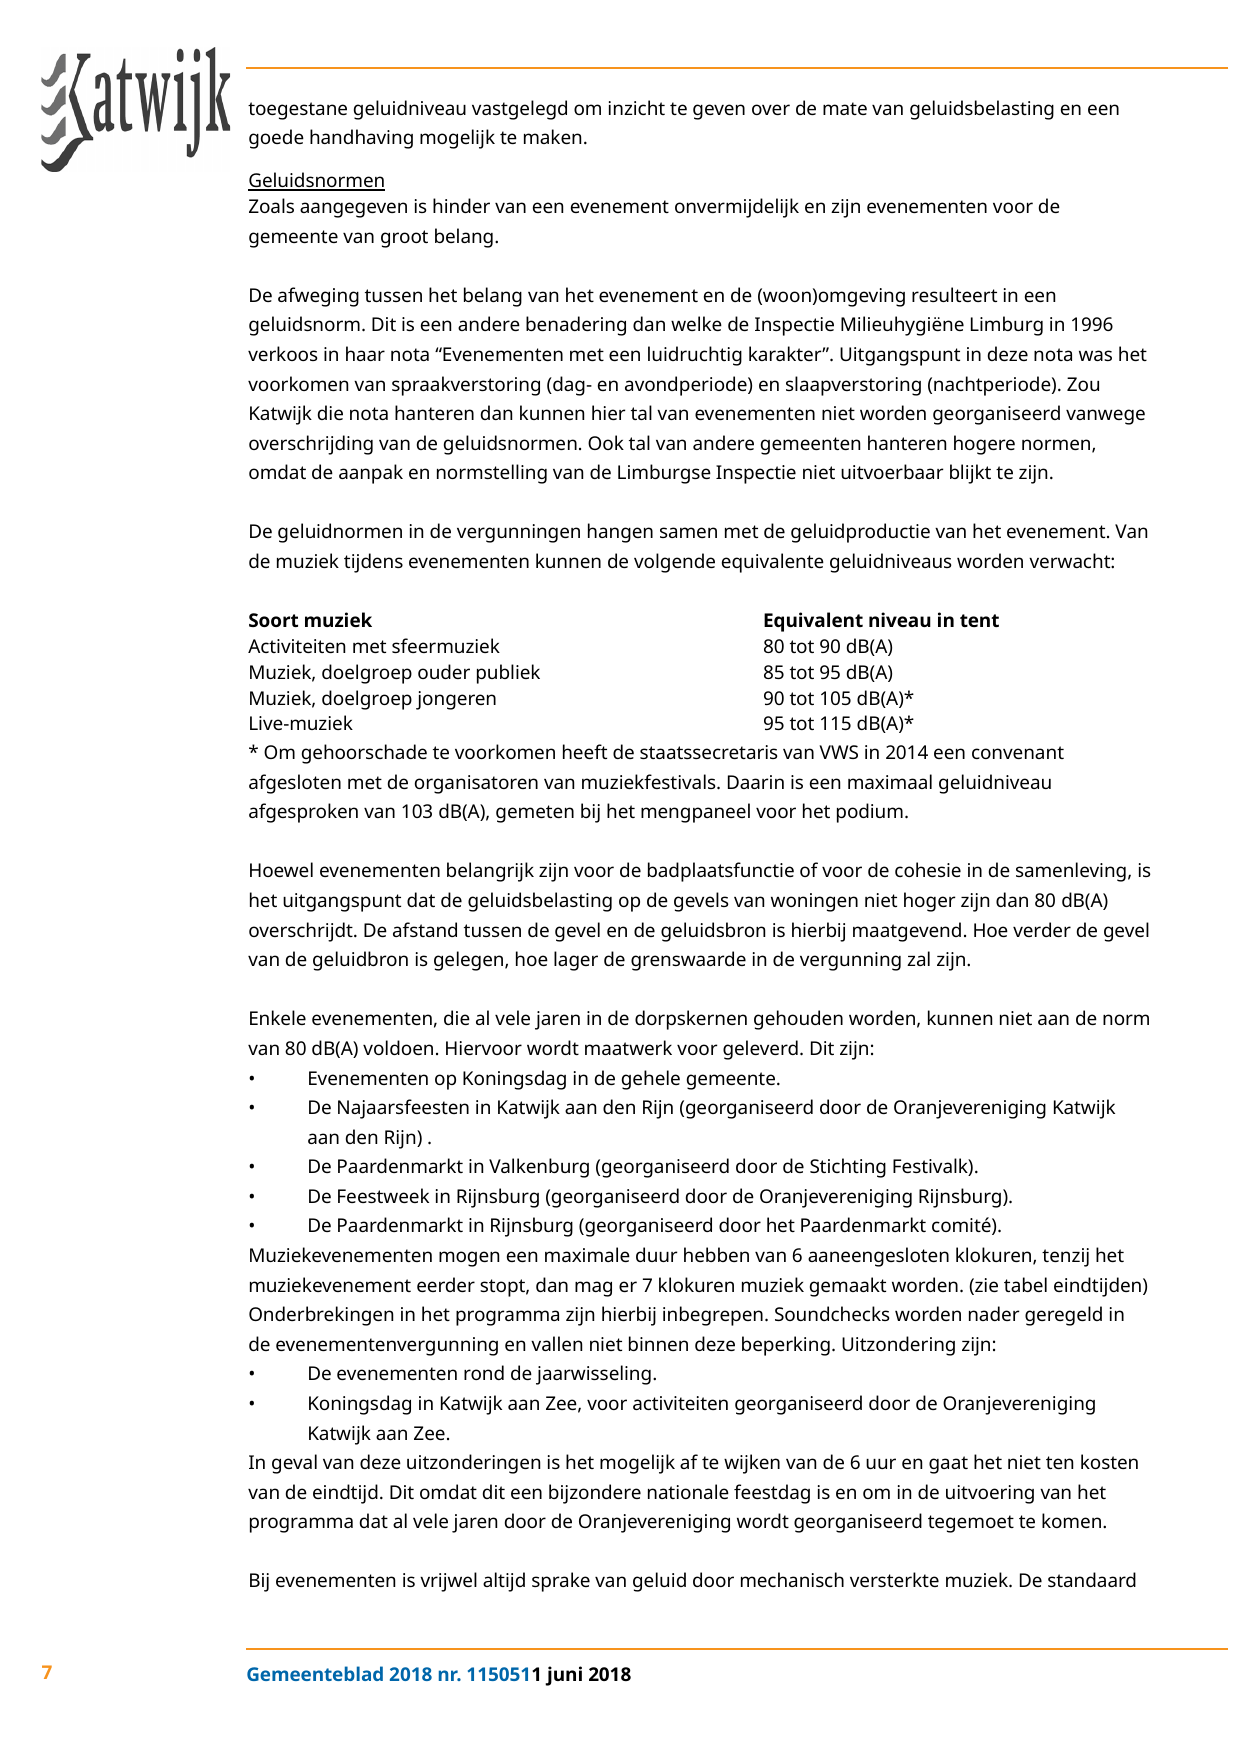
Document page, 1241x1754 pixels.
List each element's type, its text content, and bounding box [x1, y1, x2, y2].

table_cell Live-muziek [248, 710, 763, 736]
text Enkele evenementen, die al vele jaren in de dorpskernen gehouden worden, kunnen niet aan de norm van 80 dB(A) voldoen. Hiervoor wordt maatwerk voor geleverd. Dit zijn: [248, 1006, 1152, 1061]
text * Om gehoorschade te voorkomen heeft de staatssecretaris van VWS in 2014 een convenant afgesloten met de organisatoren van muziekfestivals. Daarin is een maximaal geluidniveau afgesproken van 103 dB(A), gemeten bij het mengpaneel voor het podium. [248, 739, 1152, 824]
table_cell Muziek, doelgroep jongeren [248, 685, 763, 710]
table_cell 95 tot 115 dB(A)* [763, 710, 1152, 736]
text Geluidsnormen [248, 167, 1152, 193]
list Evenementen op Koningsdag in de gehele gemeente. [248, 1065, 1152, 1091]
table_header Equivalent niveau in tent [763, 608, 1152, 633]
text In geval van deze uitzonderingen is het mogelijk af te wijken van de 6 uur en gaat het niet ten kosten van de eindtijd. Dit omdat dit een bijzondere nationale feestdag is en om in de uitvoering van het programma dat al vele jaren door de Oranjevereniging wordt georganiseerd tegemoet te komen. [248, 1449, 1152, 1534]
text De afweging tussen het belang van het evenement en de (woon)omgeving resulteert in een geluidsnorm. Dit is een andere benadering dan welke de Inspectie Milieuhygiëne Limburg in 1996 verkoos in haar nota “Evenementen met een luidruchtig karakter”. Uitgangspunt in deze nota was het voorkomen van spraakverstoring (dag- en avondperiode) en slaapverstoring (nachtperiode). Zou Katwijk die nota hanteren dan kunnen hier tal van evenementen niet worden georganiseerd vanwege overschrijding van de geluidsnormen. Ook tal van andere gemeenten hanteren hogere normen, omdat de aanpak en normstelling van de Limburgse Inspectie niet uitvoerbaar blijkt te zijn. [248, 282, 1152, 485]
table_cell 80 tot 90 dB(A) [763, 633, 1152, 659]
text Hoewel evenementen belangrijk zijn voor de badplaatsfunctie of voor de cohesie in de samenleving, is het uitgangspunt dat de geluidsbelasting op de gevels van woningen niet hoger zijn dan 80 dB(A) overschrijdt. De afstand tussen de gevel en de geluidsbron is hierbij maatgevend. Hoe verder de gevel van de geluidbron is gelegen, hoe lager de grenswaarde in de vergunning zal zijn. [248, 858, 1152, 972]
table_cell Muziek, doelgroep ouder publiek [248, 659, 763, 685]
text De geluidnormen in de vergunningen hangen samen met de geluidproductie van het evenement. Van de muziek tijdens evenementen kunnen de volgende equivalente geluidniveaus worden verwacht: [248, 519, 1152, 574]
table_cell 85 tot 95 dB(A) [763, 659, 1152, 685]
list De Paardenmarkt in Valkenburg (georganiseerd door de Stichting Festivalk). [248, 1153, 1152, 1179]
text Zoals aangegeven is hinder van een evenement onvermijdelijk en zijn evenementen voor de gemeente van groot belang. [248, 193, 1152, 248]
text Bij evenementen is vrijwel altijd sprake van geluid door mechanisch versterkte muziek. De standaard [248, 1568, 1152, 1593]
list De Feestweek in Rijnsburg (georganiseerd door de Oranjevereniging Rijnsburg). [248, 1183, 1152, 1209]
text toegestane geluidniveau vastgelegd om inzicht te geven over de mate van geluidsbelasting en een goede handhaving mogelijk te maken. [248, 95, 1152, 150]
text Muziekevenementen mogen een maximale duur hebben van 6 aaneengesloten klokuren, tenzij het muziekevenement eerder stopt, dan mag er 7 klokuren muziek gemaakt worden. (zie tabel eindtijden) Onderbrekingen in het programma zijn hierbij inbegrepen. Soundchecks worden nader geregeld in de evenementenvergunning en vallen niet binnen deze beperking. Uitzondering zijn: [248, 1242, 1152, 1357]
list De evenementen rond de jaarwisseling. [248, 1361, 1152, 1386]
table_cell Activiteiten met sfeermuziek [248, 633, 763, 659]
list Koningsdag in Katwijk aan Zee, voor activiteiten georganiseerd door de Oranjevereniging Katwijk aan Zee. [248, 1390, 1152, 1446]
list De Najaarsfeesten in Katwijk aan den Rijn (georganiseerd door de Oranjevereniging Katwijk aan den Rijn) . [248, 1094, 1152, 1150]
picture [41, 47, 231, 172]
table_header Soort muziek [248, 608, 763, 633]
list De Paardenmarkt in Rijnsburg (georganiseerd door het Paardenmarkt comité). [248, 1213, 1152, 1238]
table_cell 90 tot 105 dB(A)* [763, 685, 1152, 710]
